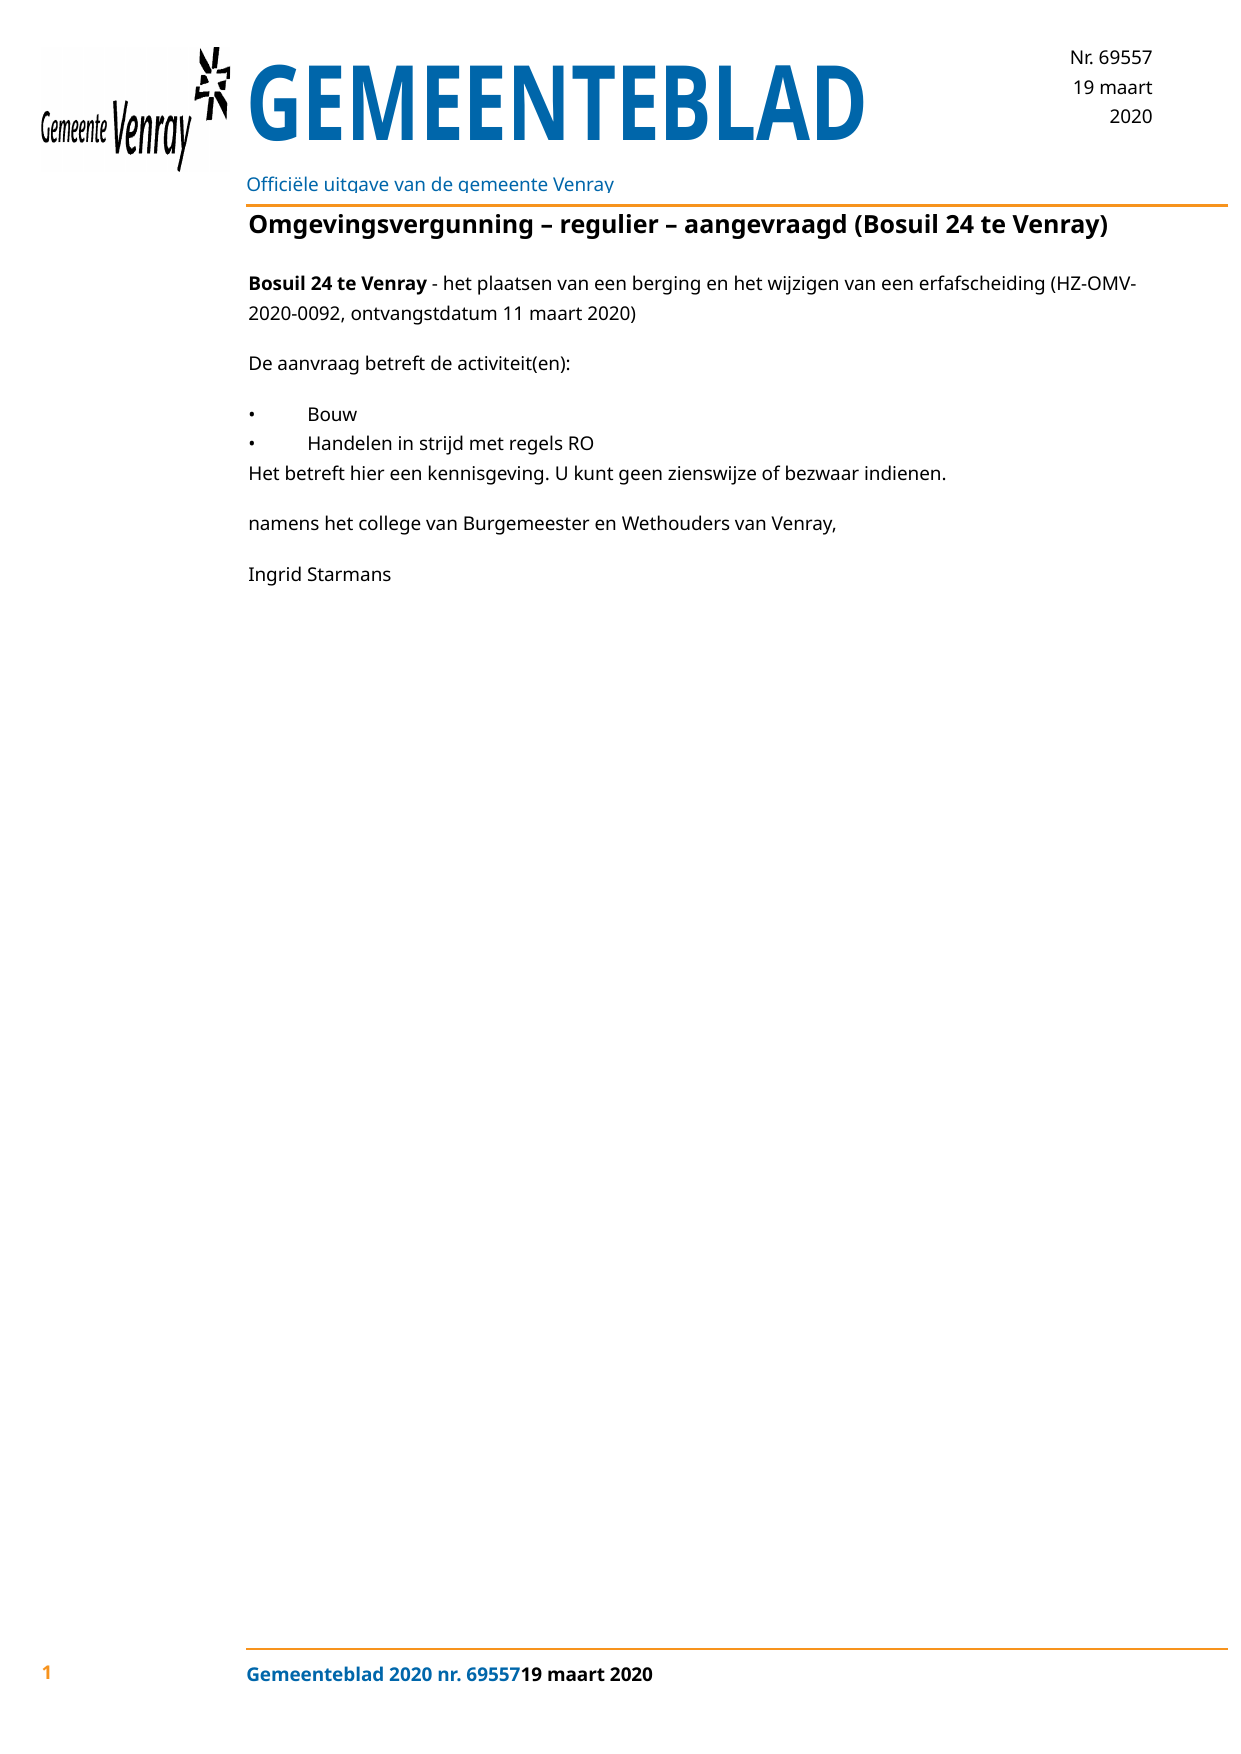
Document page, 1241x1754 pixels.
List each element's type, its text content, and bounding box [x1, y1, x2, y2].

text Omgevingsvergunning – regulier – aangevraagd (Bosuil 24 te Venray) [248, 207, 1152, 241]
list Handelen in strijd met regels RO [248, 430, 1152, 456]
list Bouw [248, 401, 1152, 426]
text Het betreft hier een kennisgeving. U kunt geen zienswijze of bezwaar indienen. [248, 460, 1152, 486]
text Ingrid Starmans [248, 561, 1152, 586]
text Bosuil 24 te Venray - het plaatsen van een berging en het wijzigen van een erfafscheiding (HZ-OMV-2020-0092, ontvangstdatum 11 maart 2020) [248, 270, 1152, 326]
text De aanvraag betreft de activiteit(en): [248, 350, 1152, 376]
text namens het college van Burgemeester en Wethouders van Venray, [248, 510, 1152, 536]
picture [41, 47, 231, 172]
